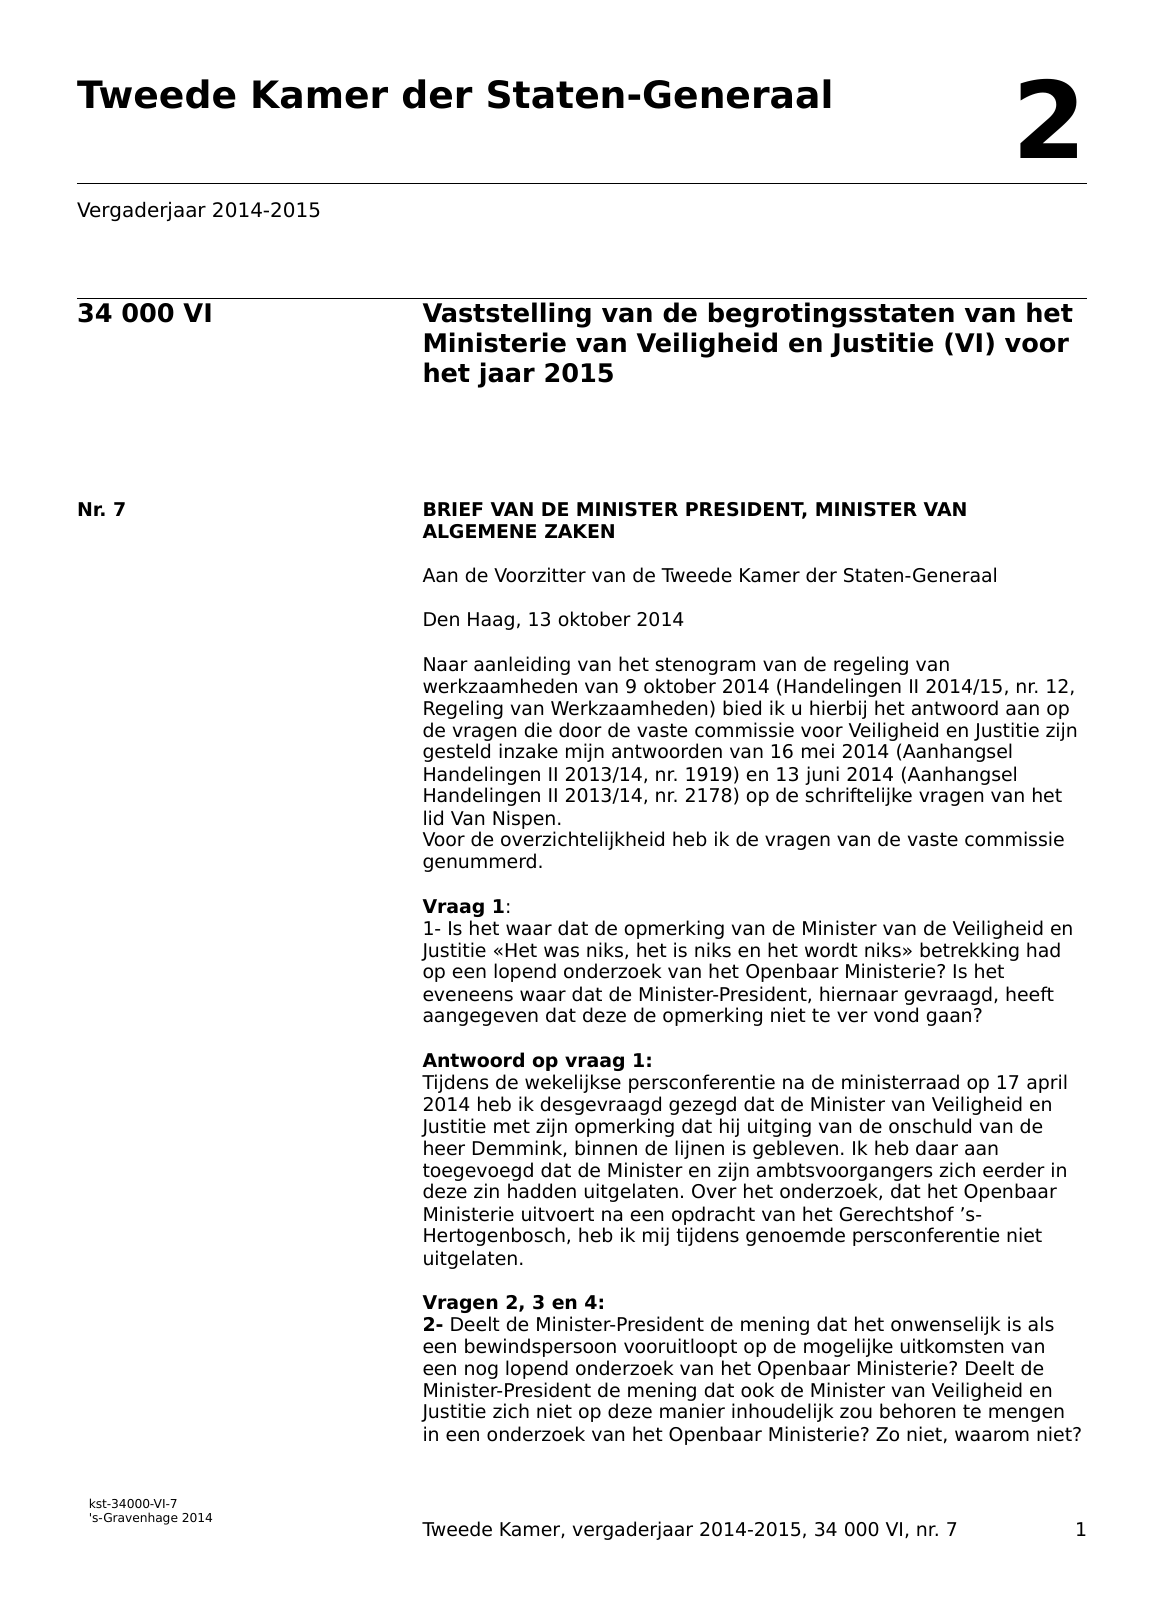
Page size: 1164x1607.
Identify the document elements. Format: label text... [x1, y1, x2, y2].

text Antwoord op vraag 1: [422, 1049, 1087, 1072]
text Den Haag, 13 oktober 2014 [422, 609, 1087, 631]
text Voor de overzichtelijkheid heb ik de vragen van de vaste commissie genummerd. [422, 829, 1087, 873]
text Tijdens de wekelijkse persconferentie na de ministerraad op 17 april 2014 heb ik desgevraagd gezegd dat de Minister van Veiligheid en Justitie met zijn opmerking dat hij uitging van de onschuld van de heer Demmink, binnen de lijnen is gebleven. Ik heb daar aan toegevoegd dat de Minister en zijn ambtsvoorgangers zich eerder in deze zin hadden uitgelaten. Over het onderzoek, dat het Openbaar Ministerie uitvoert na een opdracht van het Gerechtshof ’s-Hertogenbosch, heb ik mij tijdens genoemde persconferentie niet uitgelaten. [422, 1072, 1087, 1269]
text Naar aanleiding van het stenogram van de regeling van werkzaamheden van 9 oktober 2014 (Handelingen II 2014/15, nr. 12, Regeling van Werkzaamheden) bied ik u hierbij het antwoord aan op de vragen die door de vaste commissie voor Veiligheid en Justitie zijn gesteld inzake mijn antwoorden van 16 mei 2014 (Aanhangsel Handelingen II 2013/14, nr. 1919) en 13 juni 2014 (Aanhangsel Handelingen II 2013/14, nr. 2178) op de schriftelijke vragen van het lid Van Nispen. [422, 653, 1087, 829]
text 2- Deelt de Minister-President de mening dat het onwenselijk is als een bewindspersoon vooruitloopt op de mogelijke uitkomsten van een nog lopend onderzoek van het Openbaar Ministerie? Deelt de Minister-President de mening dat ook de Minister van Veiligheid en Justitie zich niet op deze manier inhoudelijk zou behoren te mengen in een onderzoek van het Openbaar Ministerie? Zo niet, waarom niet? [422, 1313, 1087, 1445]
table_header Tweede Kamer der Staten-Generaal [77, 59, 886, 183]
text Vraag 1: [422, 896, 1087, 917]
table_cell Vergaderjaar 2014-2015 [77, 184, 1087, 298]
text 1- Is het waar dat de opmerking van de Minister van de Veiligheid en Justitie «Het was niks, het is niks en het wordt niks» betrekking had op een lopend onderzoek van het Openbaar Ministerie? Is het eveneens waar dat de Minister-President, hiernaar gevraagd, heeft aangegeven dat deze de opmerking niet te ver vond gaan? [422, 917, 1087, 1027]
subtitle Nr. 7 BRIEF VAN DE MINISTER PRESIDENT, MINISTER VAN ALGEMENE ZAKEN [77, 499, 1087, 543]
text Aan de Voorzitter van de Tweede Kamer der Staten-Generaal [422, 565, 1087, 587]
text kst-34000-VI-7 [88, 1497, 323, 1511]
text 's-Gravenhage 2014 [88, 1511, 323, 1525]
text Vragen 2, 3 en 4: [422, 1292, 1087, 1313]
table_header 2 [886, 59, 1087, 183]
subtitle 34 000 VI Vaststelling van de begrotingsstaten van het Ministerie van Veiligheid en Justitie (VI) voor het jaar 2015 [77, 299, 1087, 388]
